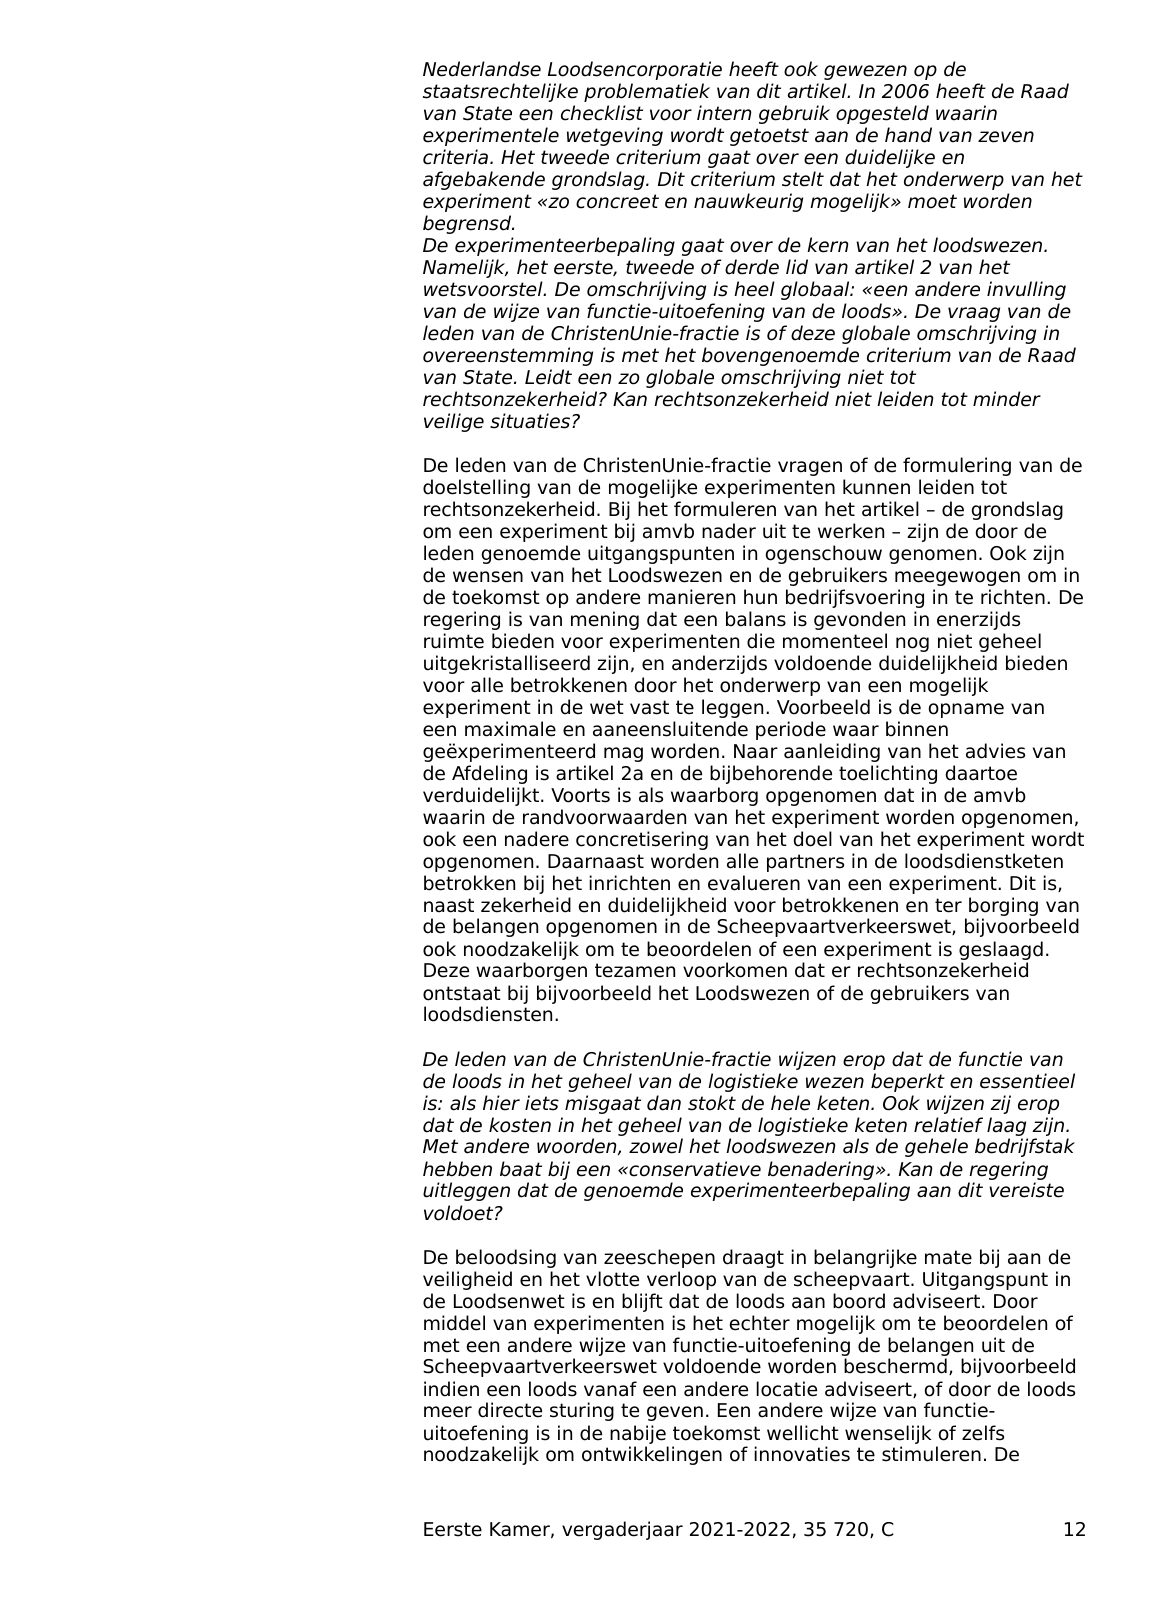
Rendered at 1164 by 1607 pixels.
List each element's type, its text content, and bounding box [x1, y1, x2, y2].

text De beloodsing van zeeschepen draagt in belangrijke mate bij aan de veiligheid en het vlotte verloop van de scheepvaart. Uitgangspunt in de Loodsenwet is en blijft dat de loods aan boord adviseert. Door middel van experimenten is het echter mogelijk om te beoordelen of met een andere wijze van functie-uitoefening de belangen uit de Scheepvaartverkeerswet voldoende worden beschermd, bijvoorbeeld indien een loods vanaf een andere locatie adviseert, of door de loods meer directe sturing te geven. Een andere wijze van functie-uitoefening is in de nabije toekomst wellicht wenselijk of zelfs noodzakelijk om ontwikkelingen of innovaties te stimuleren. De [422, 1247, 1087, 1466]
text Nederlandse Loodsencorporatie heeft ook gewezen op de staatsrechtelijke problematiek van dit artikel. In 2006 heeft de Raad van State een checklist voor intern gebruik opgesteld waarin experimentele wetgeving wordt getoetst aan de hand van zeven criteria. Het tweede criterium gaat over een duidelijke en afgebakende grondslag. Dit criterium stelt dat het onderwerp van het experiment «zo concreet en nauwkeurig mogelijk» moet worden begrensd. [422, 59, 1087, 235]
text De leden van de ChristenUnie-fractie vragen of de formulering van de doelstelling van de mogelijke experimenten kunnen leiden tot rechtsonzekerheid. Bij het formuleren van het artikel – de grondslag om een experiment bij amvb nader uit te werken – zijn de door de leden genoemde uitgangspunten in ogenschouw genomen. Ook zijn de wensen van het Loodswezen en de gebruikers meegewogen om in de toekomst op andere manieren hun bedrijfsvoering in te richten. De regering is van mening dat een balans is gevonden in enerzijds ruimte bieden voor experimenten die momenteel nog niet geheel uitgekristalliseerd zijn, en anderzijds voldoende duidelijkheid bieden voor alle betrokkenen door het onderwerp van een mogelijk experiment in de wet vast te leggen. Voorbeeld is de opname van een maximale en aaneensluitende periode waar binnen geëxperimenteerd mag worden. Naar aanleiding van het advies van de Afdeling is artikel 2a en de bijbehorende toelichting daartoe verduidelijkt. Voorts is als waarborg opgenomen dat in de amvb waarin de randvoorwaarden van het experiment worden opgenomen, ook een nadere concretisering van het doel van het experiment wordt opgenomen. Daarnaast worden alle partners in de loodsdienstketen betrokken bij het inrichten en evalueren van een experiment. Dit is, naast zekerheid en duidelijkheid voor betrokkenen en ter borging van de belangen opgenomen in de Scheepvaartverkeerswet, bijvoorbeeld ook noodzakelijk om te beoordelen of een experiment is geslaagd. Deze waarborgen tezamen voorkomen dat er rechtsonzekerheid ontstaat bij bijvoorbeeld het Loodswezen of de gebruikers van loodsdiensten. [422, 455, 1087, 1026]
text De experimenteerbepaling gaat over de kern van het loodswezen. Namelijk, het eerste, tweede of derde lid van artikel 2 van het wetsvoorstel. De omschrijving is heel globaal: «een andere invulling van de wijze van functie-uitoefening van de loods». De vraag van de leden van de ChristenUnie-fractie is of deze globale omschrijving in overeenstemming is met het bovengenoemde criterium van de Raad van State. Leidt een zo globale omschrijving niet tot rechtsonzekerheid? Kan rechtsonzekerheid niet leiden tot minder veilige situaties? [422, 235, 1087, 433]
text De leden van de ChristenUnie-fractie wijzen erop dat de functie van de loods in het geheel van de logistieke wezen beperkt en essentieel is: als hier iets misgaat dan stokt de hele keten. Ook wijzen zij erop dat de kosten in het geheel van de logistieke keten relatief laag zijn. Met andere woorden, zowel het loodswezen als de gehele bedrijfstak hebben baat bij een «conservatieve benadering». Kan de regering uitleggen dat de genoemde experimenteerbepaling aan dit vereiste voldoet? [422, 1048, 1087, 1224]
